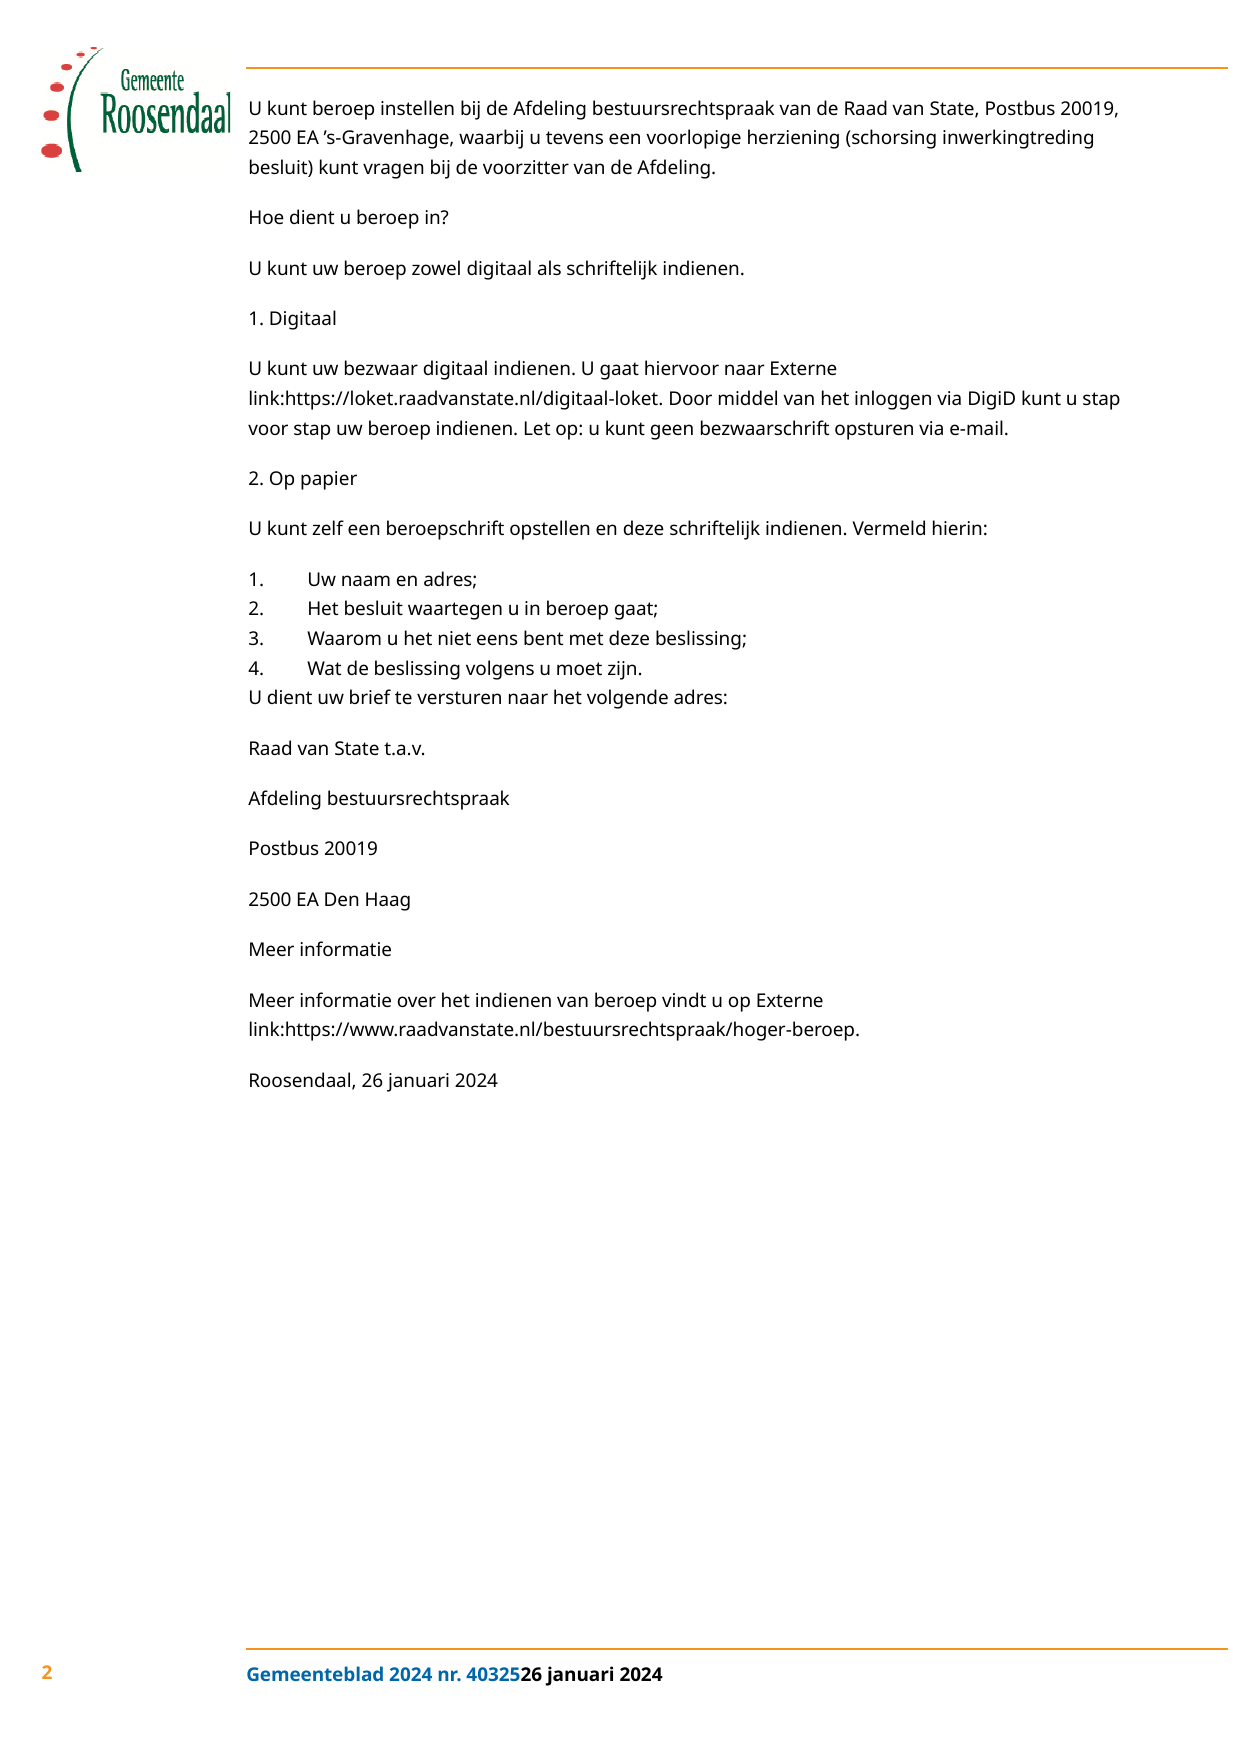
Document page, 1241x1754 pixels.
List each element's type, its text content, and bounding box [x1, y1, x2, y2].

list Het besluit waartegen u in beroep gaat; [248, 596, 1152, 621]
text Postbus 20019 [248, 836, 1152, 861]
text 2500 EA Den Haag [248, 886, 1152, 912]
text U dient uw brief te versturen naar het volgende adres: [248, 684, 1152, 710]
text Roosendaal, 26 januari 2024 [248, 1067, 1152, 1093]
text Raad van State t.a.v. [248, 735, 1152, 761]
text Afdeling bestuursrechtspraak [248, 785, 1152, 811]
list Wat de beslissing volgens u moet zijn. [248, 655, 1152, 681]
text U kunt zelf een beroepschrift opstellen en deze schriftelijk indienen. Vermeld hierin: [248, 516, 1152, 541]
text 2. Op papier [248, 465, 1152, 491]
text U kunt beroep instellen bij de Afdeling bestuursrechtspraak van de Raad van State, Postbus 20019, 2500 EA ’s-Gravenhage, waarbij u tevens een voorlopige herziening (schorsing inwerkingtreding besluit) kunt vragen bij de voorzitter van de Afdeling. [248, 95, 1152, 180]
text 1. Digitaal [248, 305, 1152, 331]
text U kunt uw bezwaar digitaal indienen. U gaat hiervoor naar Externe link:https://loket.raadvanstate.nl/digitaal-loket. Door middel van het inloggen via DigiD kunt u stap voor stap uw beroep indienen. Let op: u kunt geen bezwaarschrift opsturen via e-mail. [248, 356, 1152, 441]
picture [41, 47, 231, 172]
list Waarom u het niet eens bent met deze beslissing; [248, 625, 1152, 651]
text Meer informatie [248, 936, 1152, 962]
text Hoe dient u beroep in? [248, 204, 1152, 230]
list Uw naam en adres; [248, 566, 1152, 592]
text Meer informatie over het indienen van beroep vindt u op Externe link:https://www.raadvanstate.nl/bestuursrechtspraak/hoger-beroep. [248, 987, 1152, 1042]
text U kunt uw beroep zowel digitaal als schriftelijk indienen. [248, 255, 1152, 281]
